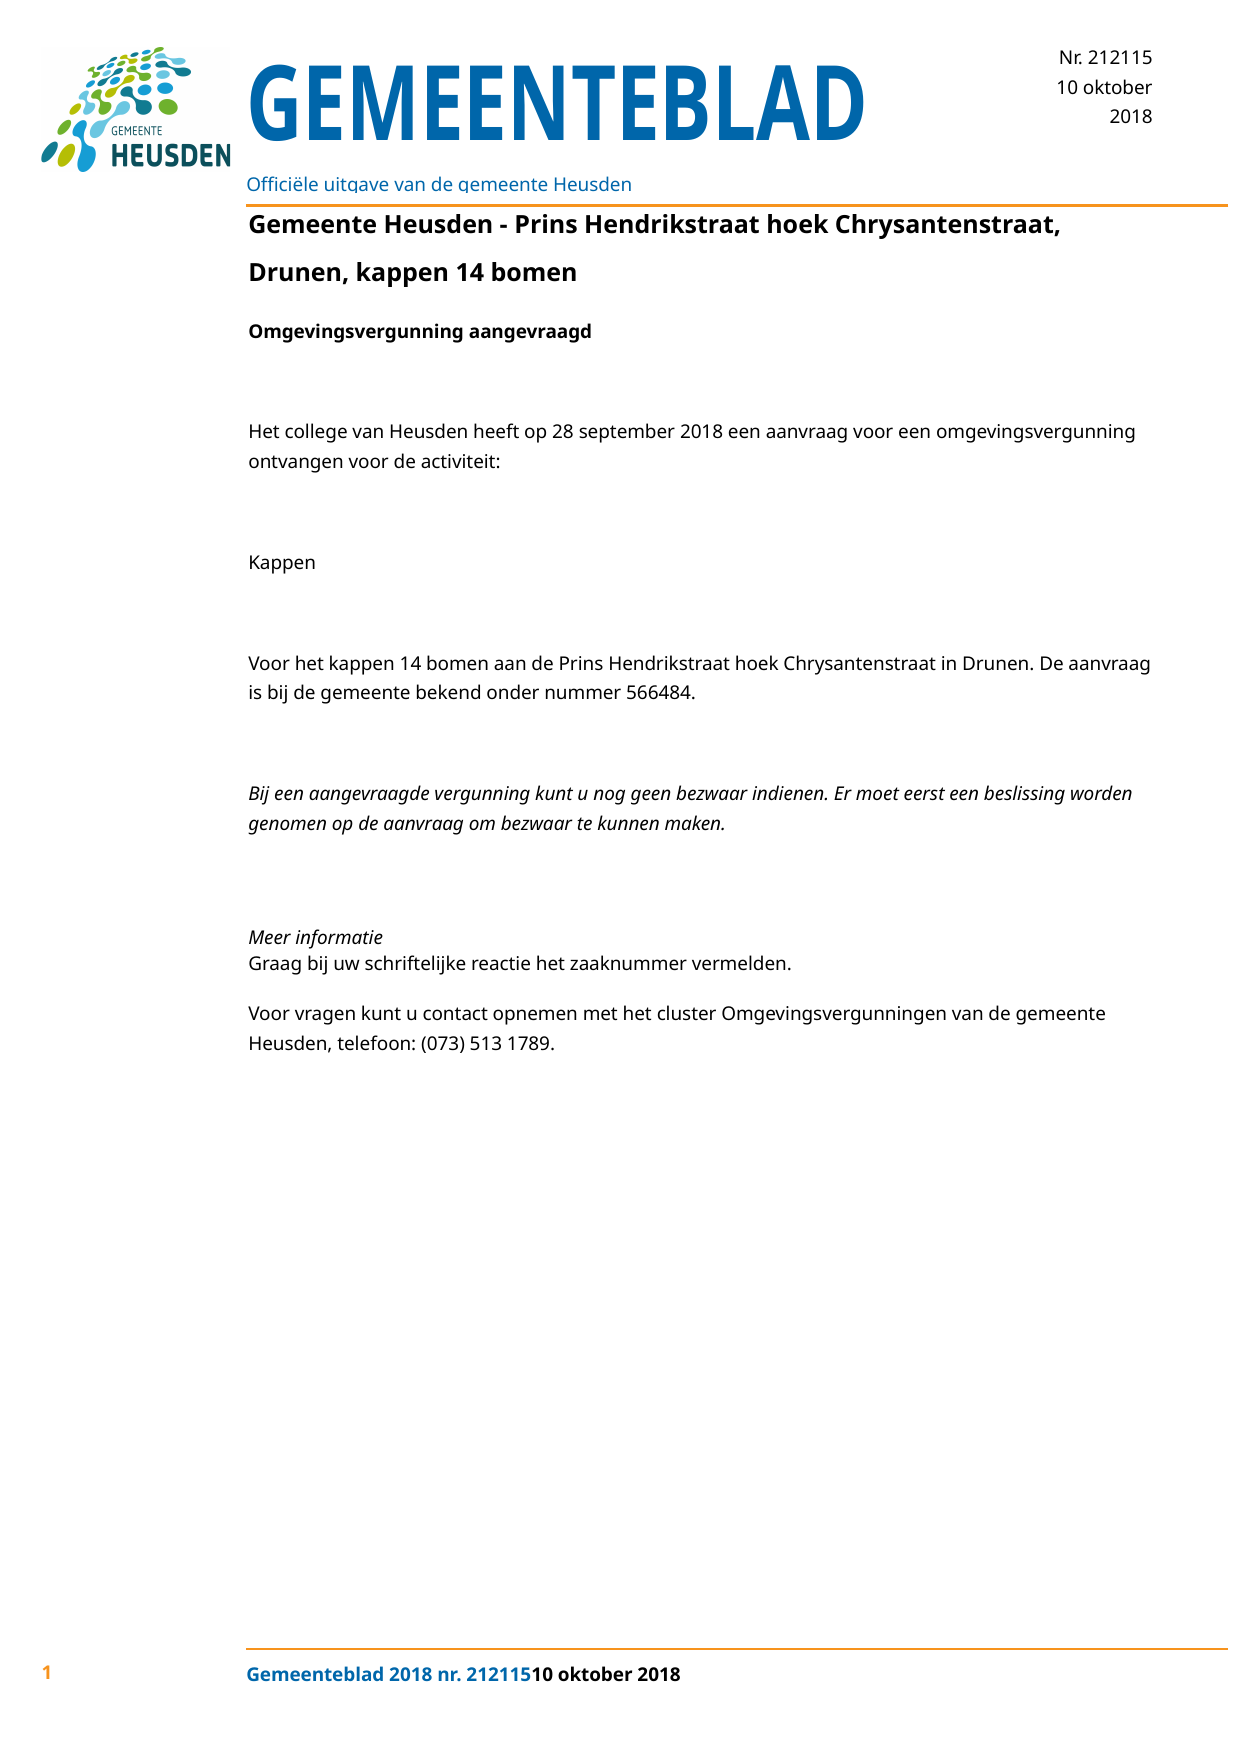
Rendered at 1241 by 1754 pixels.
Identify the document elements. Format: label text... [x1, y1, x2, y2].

text Graag bij uw schriftelijke reactie het zaaknummer vermelden. [248, 950, 1152, 976]
picture [41, 47, 231, 172]
text Omgevingsvergunning aangevraagd [248, 318, 1152, 344]
text Bij een aangevraagde vergunning kunt u nog geen bezwaar indienen. Er moet eerst een beslissing worden genomen op de aanvraag om bezwaar te kunnen maken. [248, 780, 1152, 836]
text Voor het kappen 14 bomen aan de Prins Hendrikstraat hoek Chrysantenstraat in Drunen. De aanvraag is bij de gemeente bekend onder nummer 566484. [248, 650, 1152, 705]
text Het college van Heusden heeft op 28 september 2018 een aanvraag voor een omgevingsvergunning ontvangen voor de activiteit: [248, 419, 1152, 474]
text Kappen [248, 549, 1152, 575]
text Gemeente Heusden - Prins Hendrikstraat hoek Chrysantenstraat, Drunen, kappen 14 bomen [248, 207, 1152, 288]
text Voor vragen kunt u contact opnemen met het cluster Omgevingsvergunningen van de gemeente Heusden, telefoon: (073) 513 1789. [248, 1001, 1152, 1056]
text Meer informatie [248, 924, 1152, 950]
